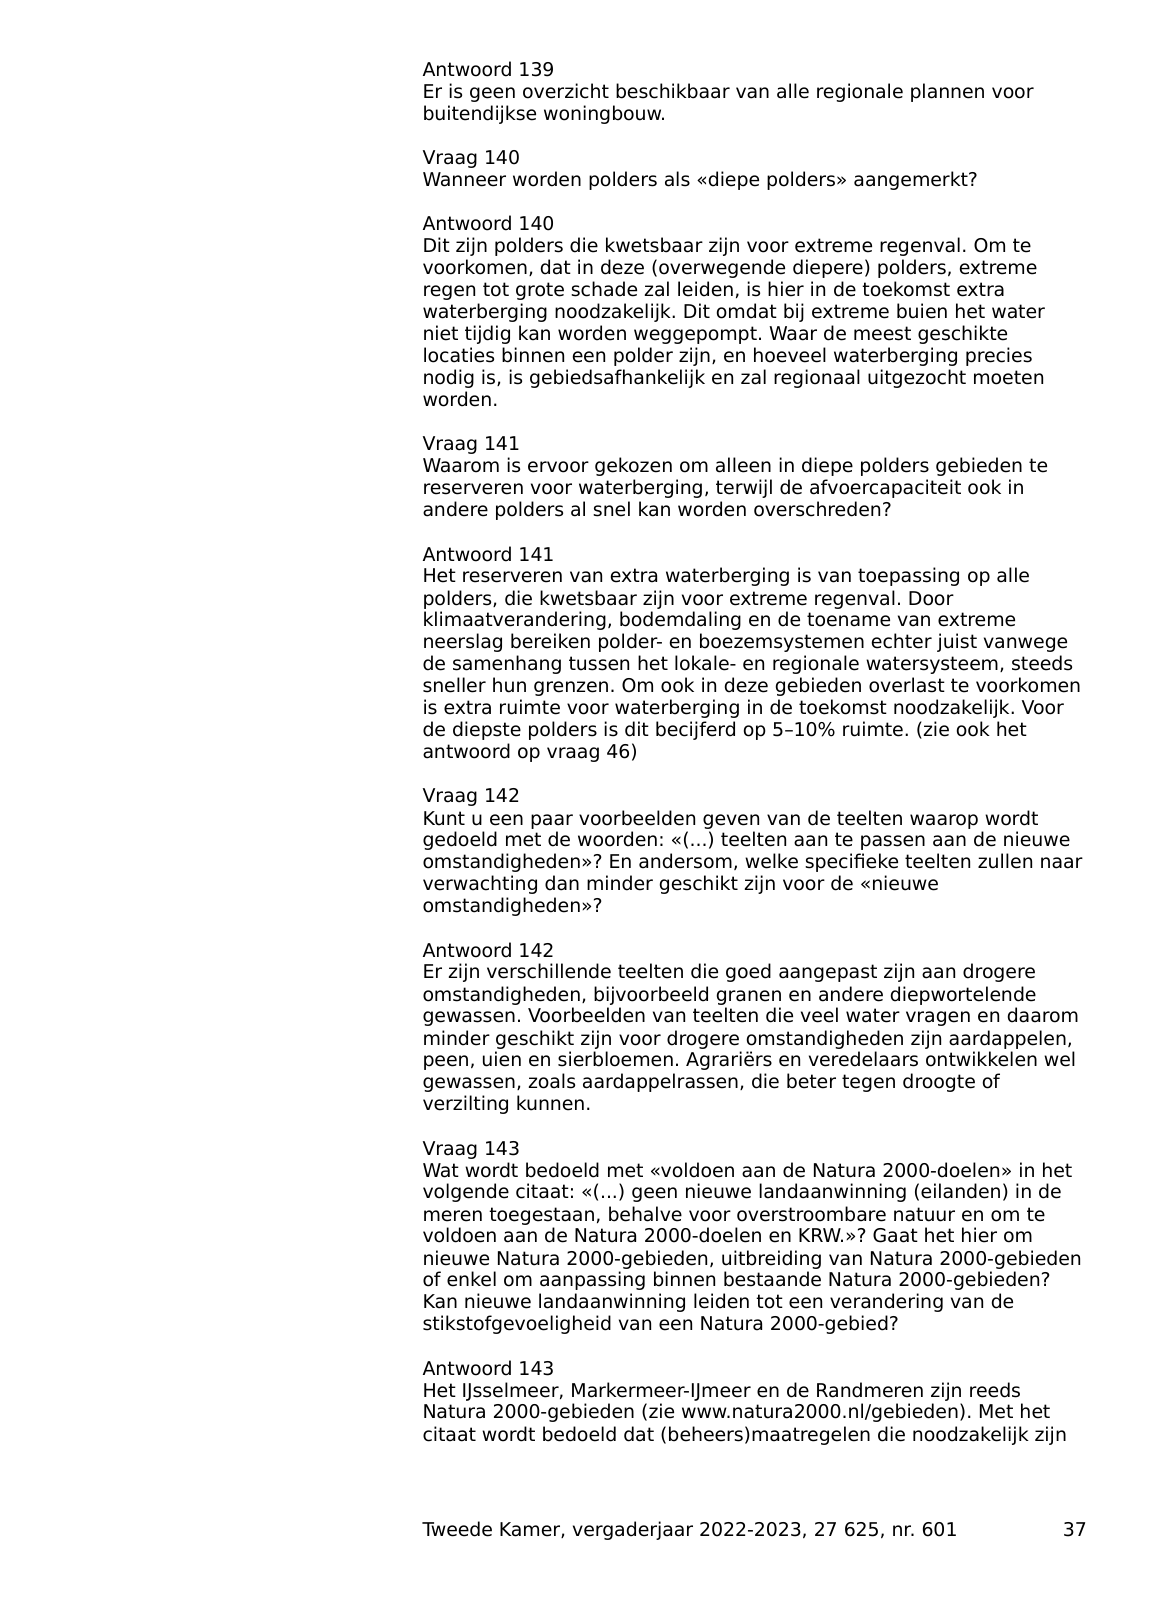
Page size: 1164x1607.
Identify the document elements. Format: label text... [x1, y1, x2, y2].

text Antwoord 142 [422, 939, 1087, 961]
text Het reserveren van extra waterberging is van toepassing op alle polders, die kwetsbaar zijn voor extreme regenval. Door klimaatverandering, bodemdaling en de toename van extreme neerslag bereiken polder- en boezemsystemen echter juist vanwege de samenhang tussen het lokale- en regionale watersysteem, steeds sneller hun grenzen. Om ook in deze gebieden overlast te voorkomen is extra ruimte voor waterberging in de toekomst noodzakelijk. Voor de diepste polders is dit becijferd op 5–10% ruimte. (zie ook het antwoord op vraag 46) [422, 565, 1087, 763]
text Vraag 142 [422, 785, 1087, 807]
text Waarom is ervoor gekozen om alleen in diepe polders gebieden te reserveren voor waterberging, terwijl de afvoercapaciteit ook in andere polders al snel kan worden overschreden? [422, 455, 1087, 521]
text Antwoord 143 [422, 1357, 1087, 1379]
text Antwoord 141 [422, 543, 1087, 565]
text Wat wordt bedoeld met «voldoen aan de Natura 2000-doelen» in het volgende citaat: «(...) geen nieuwe landaanwinning (eilanden) in de meren toegestaan, behalve voor overstroombare natuur en om te voldoen aan de Natura 2000-doelen en KRW.»? Gaat het hier om nieuwe Natura 2000-gebieden, uitbreiding van Natura 2000-gebieden of enkel om aanpassing binnen bestaande Natura 2000-gebieden? Kan nieuwe landaanwinning leiden tot een verandering van de stikstofgevoeligheid van een Natura 2000-gebied? [422, 1159, 1087, 1335]
text Dit zijn polders die kwetsbaar zijn voor extreme regenval. Om te voorkomen, dat in deze (overwegende diepere) polders, extreme regen tot grote schade zal leiden, is hier in de toekomst extra waterberging noodzakelijk. Dit omdat bij extreme buien het water niet tijdig kan worden weggepompt. Waar de meest geschikte locaties binnen een polder zijn, en hoeveel waterberging precies nodig is, is gebiedsafhankelijk en zal regionaal uitgezocht moeten worden. [422, 235, 1087, 411]
text Vraag 143 [422, 1137, 1087, 1159]
text Het IJsselmeer, Markermeer-IJmeer en de Randmeren zijn reeds Natura 2000-gebieden (zie www.natura2000.nl/gebieden). Met het citaat wordt bedoeld dat (beheers)maatregelen die noodzakelijk zijn [422, 1379, 1087, 1445]
text Vraag 141 [422, 433, 1087, 455]
text Antwoord 139 [422, 59, 1087, 81]
text Vraag 140 [422, 147, 1087, 169]
text Antwoord 140 [422, 213, 1087, 235]
text Er is geen overzicht beschikbaar van alle regionale plannen voor buitendijkse woningbouw. [422, 81, 1087, 125]
text Kunt u een paar voorbeelden geven van de teelten waarop wordt gedoeld met de woorden: «(...) teelten aan te passen aan de nieuwe omstandigheden»? En andersom, welke specifieke teelten zullen naar verwachting dan minder geschikt zijn voor de «nieuwe omstandigheden»? [422, 807, 1087, 917]
text Er zijn verschillende teelten die goed aangepast zijn aan drogere omstandigheden, bijvoorbeeld granen en andere diepwortelende gewassen. Voorbeelden van teelten die veel water vragen en daarom minder geschikt zijn voor drogere omstandigheden zijn aardappelen, peen, uien en sierbloemen. Agrariërs en veredelaars ontwikkelen wel gewassen, zoals aardappelrassen, die beter tegen droogte of verzilting kunnen. [422, 961, 1087, 1115]
text Wanneer worden polders als «diepe polders» aangemerkt? [422, 169, 1087, 191]
